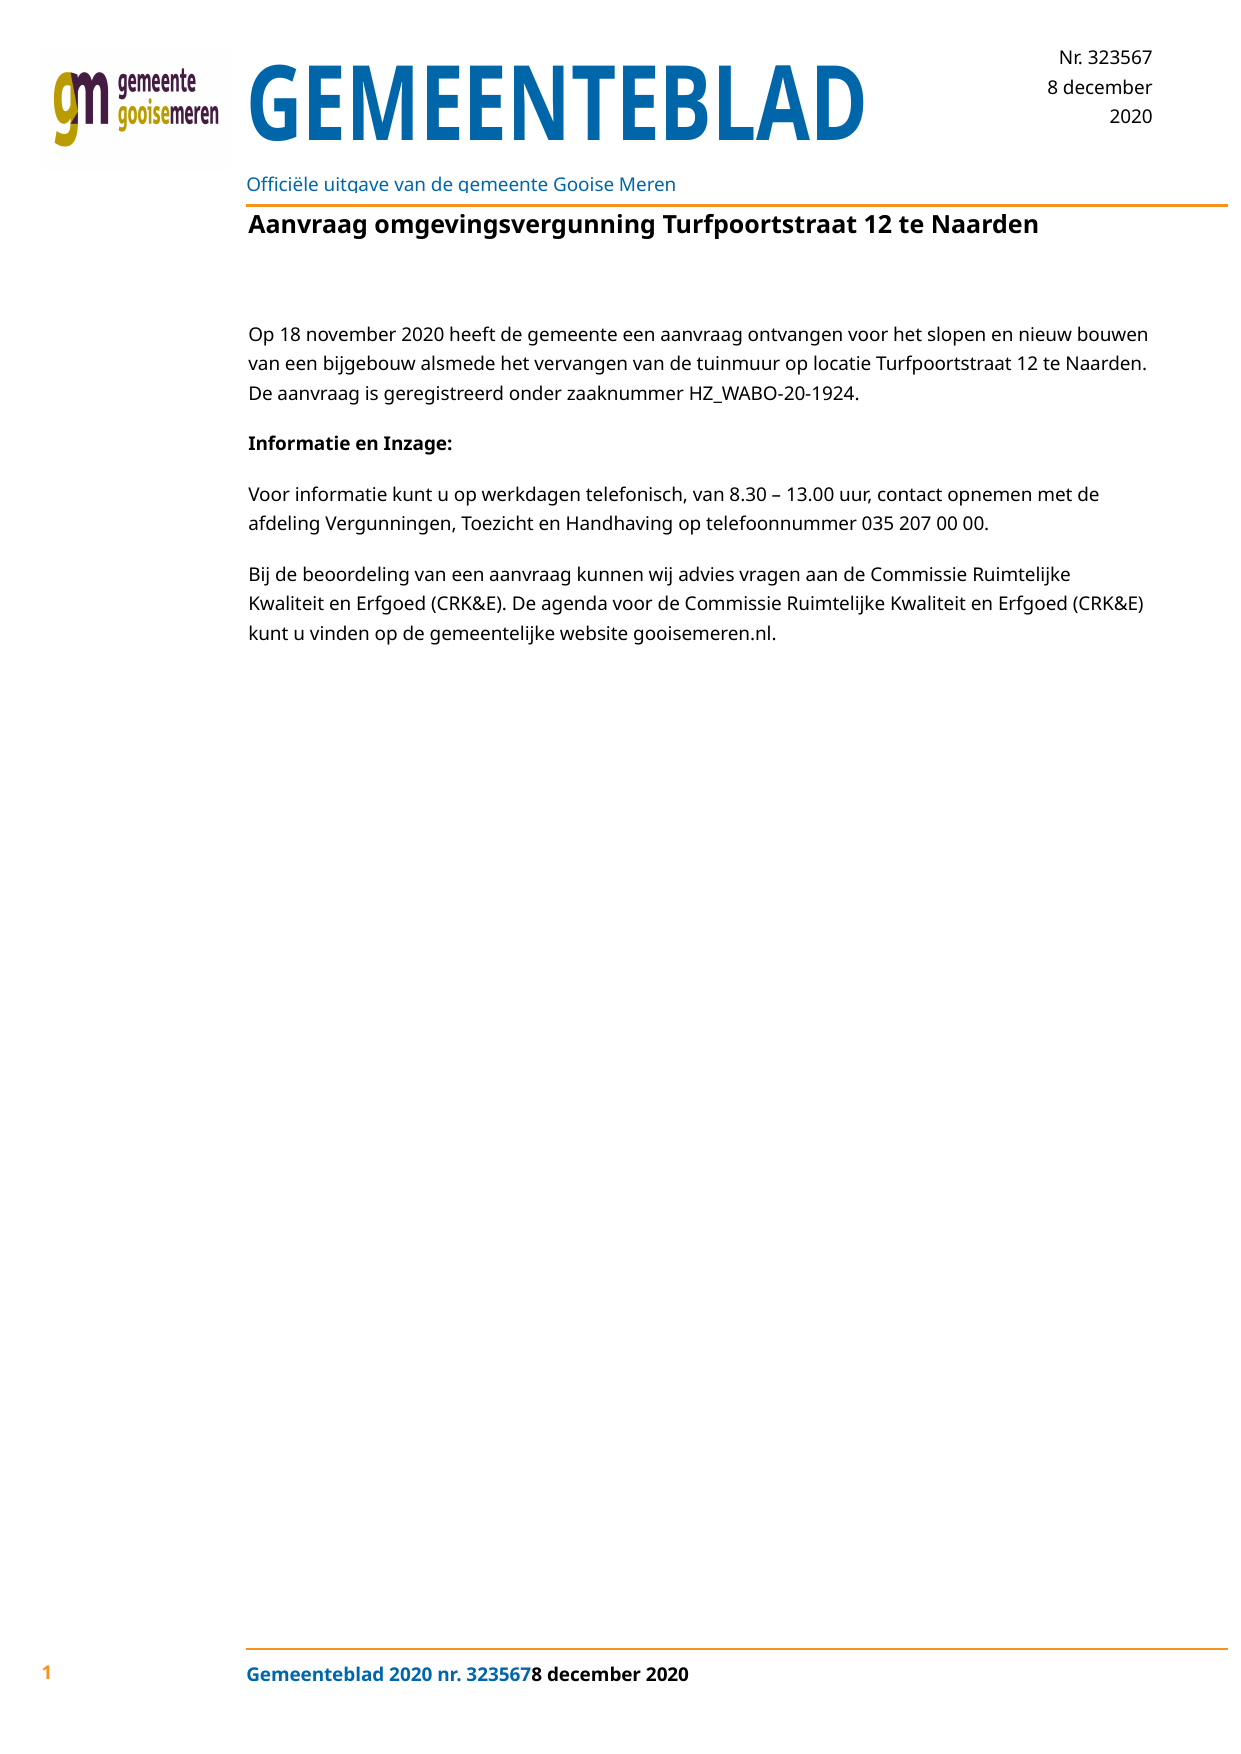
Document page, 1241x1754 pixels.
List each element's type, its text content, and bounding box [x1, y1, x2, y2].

text Voor informatie kunt u op werkdagen telefonisch, van 8.30 – 13.00 uur, contact opnemen met de afdeling Vergunningen, Toezicht en Handhaving op telefoonnummer 035 207 00 00. [248, 481, 1152, 536]
text Aanvraag omgevingsvergunning Turfpoortstraat 12 te Naarden [248, 207, 1152, 241]
text Op 18 november 2020 heeft de gemeente een aanvraag ontvangen voor het slopen en nieuw bouwen van een bijgebouw alsmede het vervangen van de tuinmuur op locatie Turfpoortstraat 12 te Naarden. De aanvraag is geregistreerd onder zaaknummer HZ_WABO-20-1924. [248, 321, 1152, 406]
text Bij de beoordeling van een aanvraag kunnen wij advies vragen aan de Commissie Ruimtelijke Kwaliteit en Erfgoed (CRK&E). De agenda voor de Commissie Ruimtelijke Kwaliteit en Erfgoed (CRK&E) kunt u vinden op de gemeentelijke website gooisemeren.nl. [248, 561, 1152, 646]
picture [41, 47, 231, 172]
text Informatie en Inzage: [248, 430, 1152, 456]
